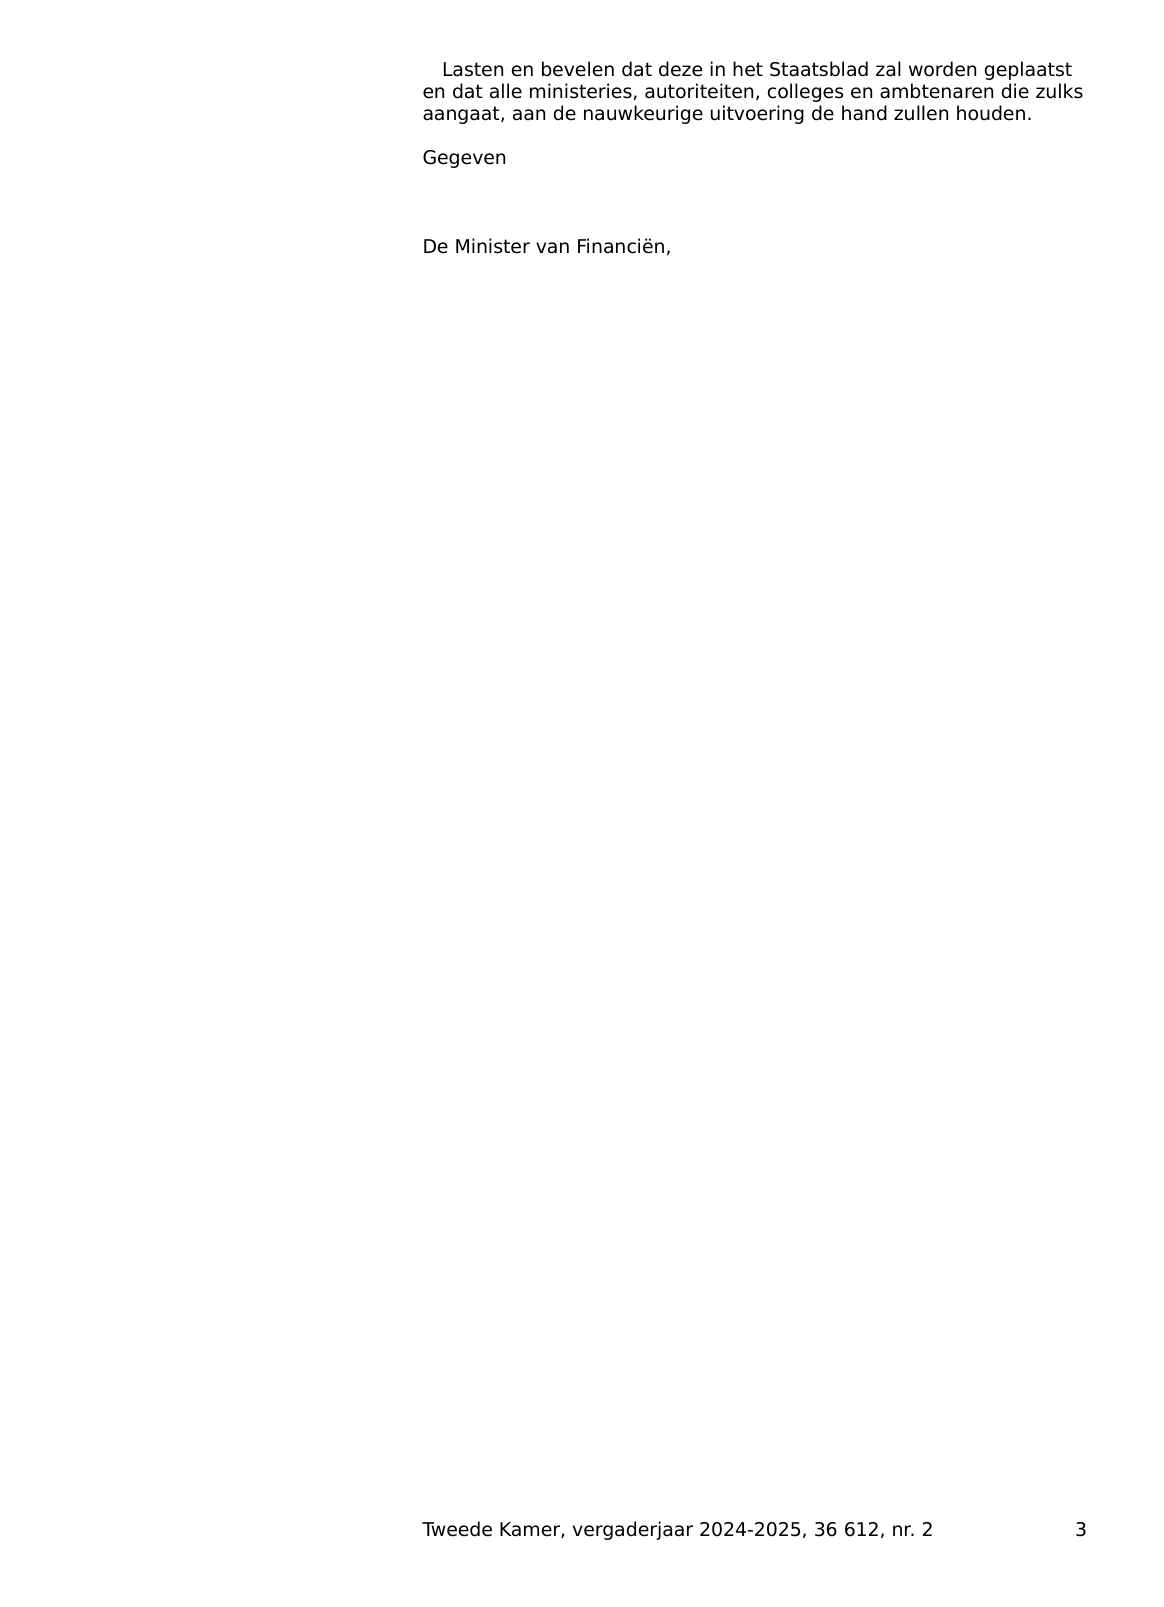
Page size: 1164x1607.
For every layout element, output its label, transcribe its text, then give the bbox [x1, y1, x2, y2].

text Gegeven [422, 147, 1087, 169]
text De Minister van Financiën, [422, 236, 1087, 258]
text Lasten en bevelen dat deze in het Staatsblad zal worden geplaatst en dat alle ministeries, autoriteiten, colleges en ambtenaren die zulks aangaat, aan de nauwkeurige uitvoering de hand zullen houden. [422, 59, 1087, 125]
